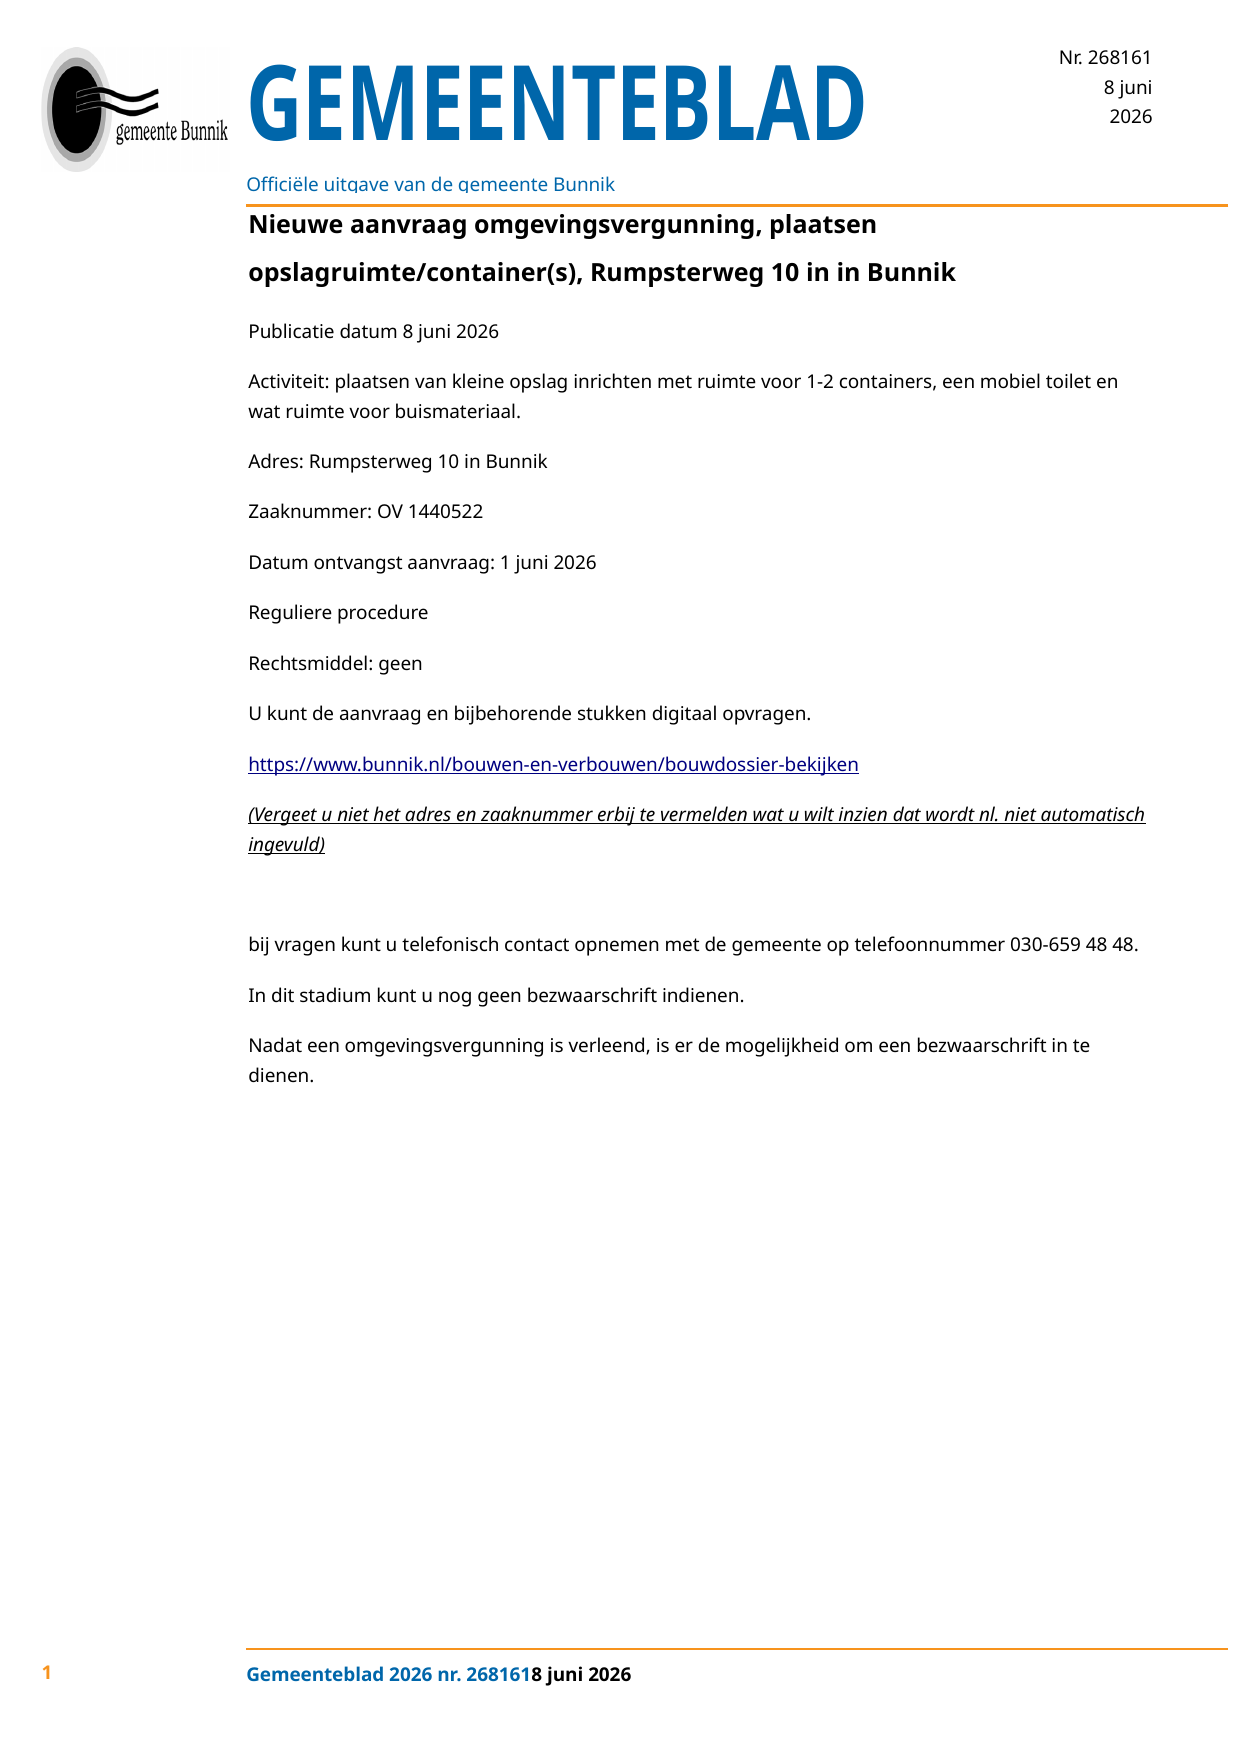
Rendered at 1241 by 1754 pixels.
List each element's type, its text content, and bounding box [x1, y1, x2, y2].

text U kunt de aanvraag en bijbehorende stukken digitaal opvragen. [248, 700, 1152, 726]
text bij vragen kunt u telefonisch contact opnemen met de gemeente op telefoonnummer 030-659 48 48. [248, 932, 1152, 957]
text Nieuwe aanvraag omgevingsvergunning, plaatsen opslagruimte/container(s), Rumpsterweg 10 in in Bunnik [248, 207, 1152, 288]
text Adres: Rumpsterweg 10 in Bunnik [248, 448, 1152, 474]
text In dit stadium kunt u nog geen bezwaarschrift indienen. [248, 982, 1152, 1008]
text Rechtsmiddel: geen [248, 650, 1152, 676]
text Nadat een omgevingsvergunning is verleend, is er de mogelijkheid om een bezwaarschrift in te dienen. [248, 1032, 1152, 1088]
text Publicatie datum 8 juni 2026 [248, 318, 1152, 344]
text Reguliere procedure [248, 599, 1152, 625]
text Activiteit: plaatsen van kleine opslag inrichten met ruimte voor 1-2 containers, een mobiel toilet en wat ruimte voor buismateriaal. [248, 368, 1152, 424]
text https://www.bunnik.nl/bouwen-en-verbouwen/bouwdossier-bekijken [248, 751, 1152, 777]
text (Vergeet u niet het adres en zaaknummer erbij te vermelden wat u wilt inzien dat wordt nl. niet automatisch ingevuld) [248, 801, 1152, 857]
text Zaaknummer: OV 1440522 [248, 499, 1152, 524]
picture [41, 47, 231, 172]
text Datum ontvangst aanvraag: 1 juni 2026 [248, 549, 1152, 575]
